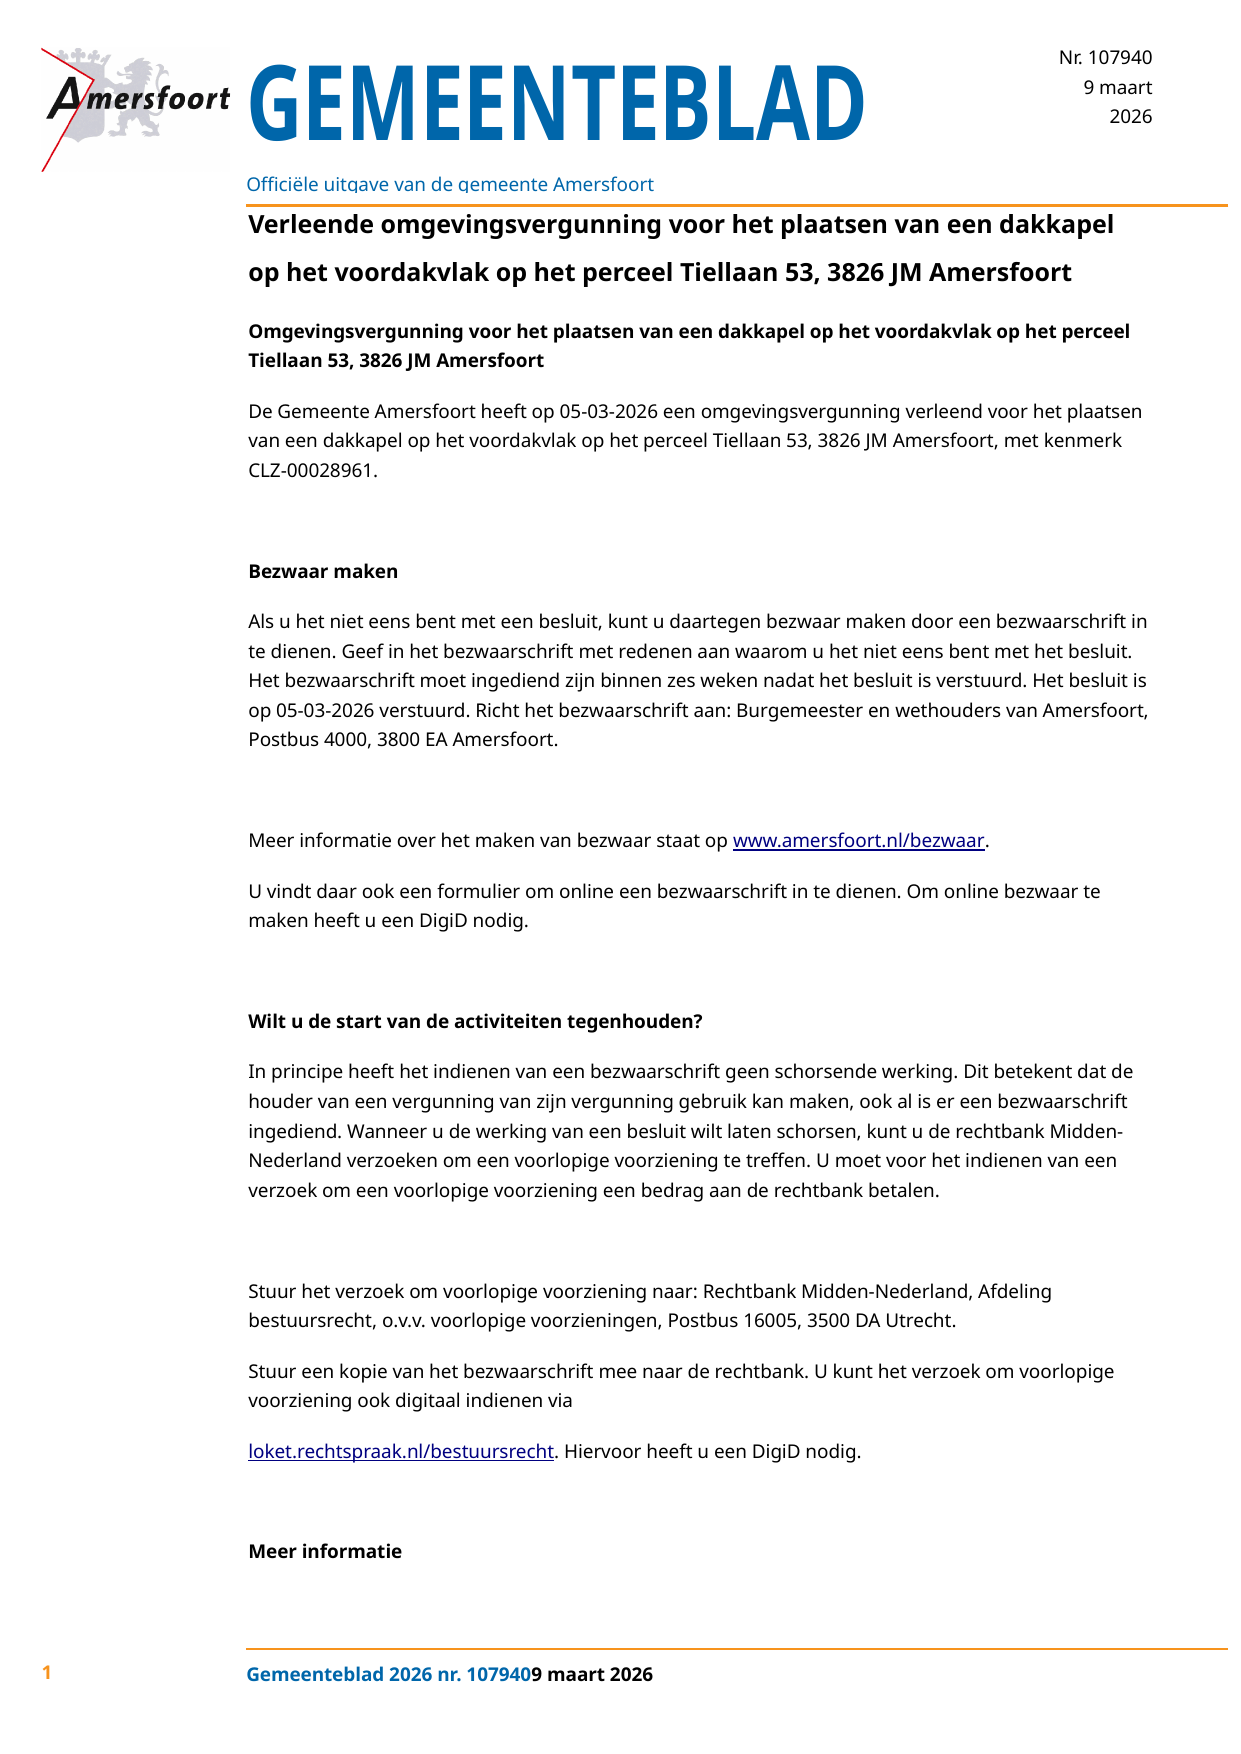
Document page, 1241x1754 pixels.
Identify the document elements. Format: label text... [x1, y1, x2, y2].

text loket.rechtspraak.nl/bestuursrecht. Hiervoor heeft u een DigiD nodig. [248, 1438, 1152, 1464]
text Meer informatie [248, 1539, 1152, 1564]
text Omgevingsvergunning voor het plaatsen van een dakkapel op het voordakvlak op het perceel Tiellaan 53, 3826 JM Amersfoort [248, 318, 1152, 373]
text In principe heeft het indienen van een bezwaarschrift geen schorsende werking. Dit betekent dat de houder van een vergunning van zijn vergunning gebruik kan maken, ook al is er een bezwaarschrift ingediend. Wanneer u de werking van een besluit wilt laten schorsen, kunt u de rechtbank Midden-Nederland verzoeken om een voorlopige voorziening te treffen. U moet voor het indienen van een verzoek om een voorlopige voorziening een bedrag aan de rechtbank betalen. [248, 1059, 1152, 1203]
text Verleende omgevingsvergunning voor het plaatsen van een dakkapel op het voordakvlak op het perceel Tiellaan 53, 3826 JM Amersfoort [248, 207, 1152, 288]
text Als u het niet eens bent met een besluit, kunt u daartegen bezwaar maken door een bezwaarschrift in te dienen. Geef in het bezwaarschrift met redenen aan waarom u het niet eens bent met het besluit. Het bezwaarschrift moet ingediend zijn binnen zes weken nadat het besluit is verstuurd. Het besluit is op 05-03-2026 verstuurd. Richt het bezwaarschrift aan: Burgemeester en wethouders van Amersfoort, Postbus 4000, 3800 EA Amersfoort. [248, 608, 1152, 752]
text De Gemeente Amersfoort heeft op 05-03-2026 een omgevingsvergunning verleend voor het plaatsen van een dakkapel op het voordakvlak op het perceel Tiellaan 53, 3826 JM Amersfoort, met kenmerk CLZ-00028961. [248, 398, 1152, 483]
picture [41, 47, 231, 172]
text Stuur het verzoek om voorlopige voorziening naar: Rechtbank Midden-Nederland, Afdeling bestuursrecht, o.v.v. voorlopige voorzieningen, Postbus 16005, 3500 DA Utrecht. [248, 1278, 1152, 1333]
text U vindt daar ook een formulier om online een bezwaarschrift in te dienen. Om online bezwaar te maken heeft u een DigiD nodig. [248, 878, 1152, 933]
text Bezwaar maken [248, 558, 1152, 584]
text Wilt u de start van de activiteiten tegenhouden? [248, 1008, 1152, 1034]
text Stuur een kopie van het bezwaarschrift mee naar de rechtbank. U kunt het verzoek om voorlopige voorziening ook digitaal indienen via [248, 1358, 1152, 1413]
text Meer informatie over het maken van bezwaar staat op www.amersfoort.nl/bezwaar. [248, 827, 1152, 853]
